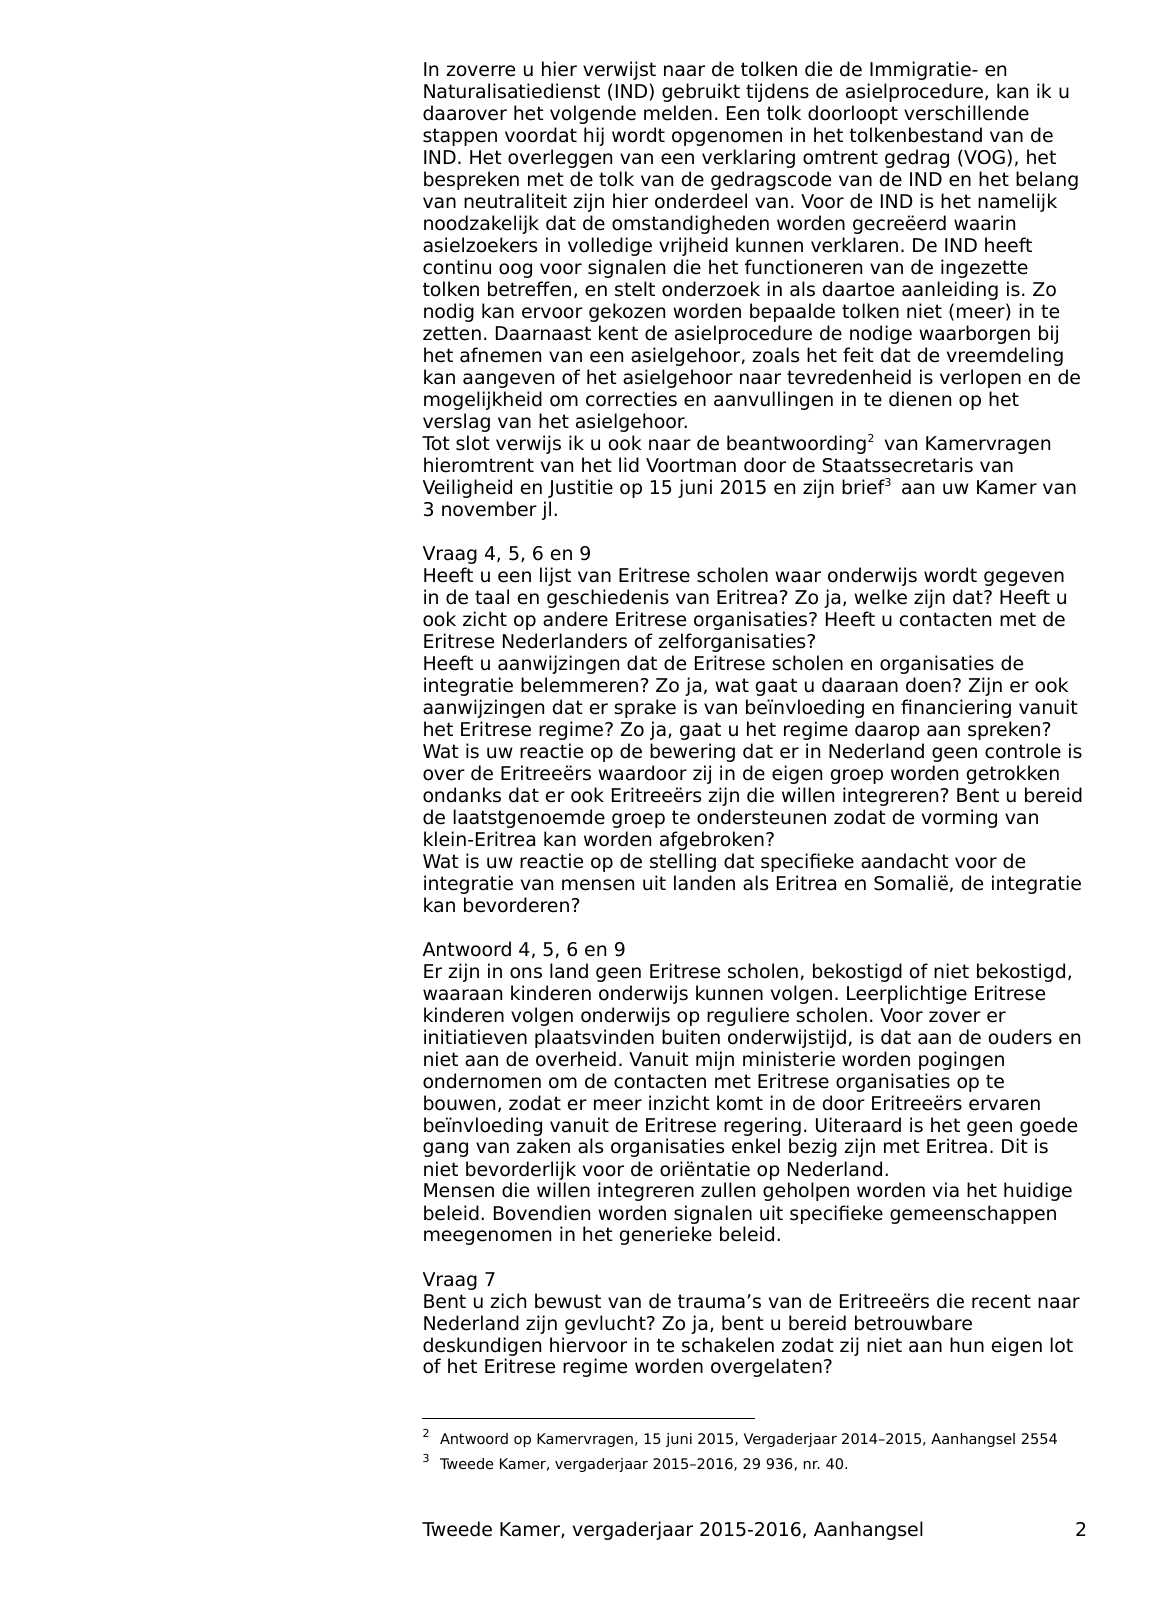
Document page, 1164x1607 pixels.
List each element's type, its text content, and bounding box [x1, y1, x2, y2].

text Er zijn in ons land geen Eritrese scholen, bekostigd of niet bekostigd, waaraan kinderen onderwijs kunnen volgen. Leerplichtige Eritrese kinderen volgen onderwijs op reguliere scholen. Voor zover er initiatieven plaatsvinden buiten onderwijstijd, is dat aan de ouders en niet aan de overheid. Vanuit mijn ministerie worden pogingen ondernomen om de contacten met Eritrese organisaties op te bouwen, zodat er meer inzicht komt in de door Eritreeërs ervaren beïnvloeding vanuit de Eritrese regering. Uiteraard is het geen goede gang van zaken als organisaties enkel bezig zijn met Eritrea. Dit is niet bevorderlijk voor de oriëntatie op Nederland. [422, 961, 1087, 1180]
text Mensen die willen integreren zullen geholpen worden via het huidige beleid. Bovendien worden signalen uit specifieke gemeenschappen meegenomen in het generieke beleid. [422, 1180, 1087, 1246]
text Vraag 7 [422, 1268, 1087, 1291]
text Tweede Kamer, vergaderjaar 2015–2016, 29 936, nr. 40. [422, 1452, 1087, 1474]
text Antwoord 4, 5, 6 en 9 [422, 939, 1087, 961]
text Antwoord op Kamervragen, 15 juni 2015, Vergaderjaar 2014–2015, Aanhangsel 2554 [422, 1427, 1087, 1449]
text Heeft u aanwijzingen dat de Eritrese scholen en organisaties de integratie belemmeren? Zo ja, wat gaat u daaraan doen? Zijn er ook aanwijzingen dat er sprake is van beïnvloeding en financiering vanuit het Eritrese regime? Zo ja, gaat u het regime daarop aan spreken? [422, 653, 1087, 741]
text In zoverre u hier verwijst naar de tolken die de Immigratie- en Naturalisatiedienst (IND) gebruikt tijdens de asielprocedure, kan ik u daarover het volgende melden. Een tolk doorloopt verschillende stappen voordat hij wordt opgenomen in het tolkenbestand van de IND. Het overleggen van een verklaring omtrent gedrag (VOG), het bespreken met de tolk van de gedragscode van de IND en het belang van neutraliteit zijn hier onderdeel van. Voor de IND is het namelijk noodzakelijk dat de omstandigheden worden gecreëerd waarin asielzoekers in volledige vrijheid kunnen verklaren. De IND heeft continu oog voor signalen die het functioneren van de ingezette tolken betreffen, en stelt onderzoek in als daartoe aanleiding is. Zo nodig kan ervoor gekozen worden bepaalde tolken niet (meer) in te zetten. Daarnaast kent de asielprocedure de nodige waarborgen bij het afnemen van een asielgehoor, zoals het feit dat de vreemdeling kan aangeven of het asielgehoor naar tevredenheid is verlopen en de mogelijkheid om correcties en aanvullingen in te dienen op het verslag van het asielgehoor. [422, 59, 1087, 433]
text Wat is uw reactie op de stelling dat specifieke aandacht voor de integratie van mensen uit landen als Eritrea en Somalië, de integratie kan bevorderen? [422, 851, 1087, 916]
text Tot slot verwijs ik u ook naar de beantwoording van Kamervragen hieromtrent van het lid Voortman door de Staatssecretaris van Veiligheid en Justitie op 15 juni 2015 en zijn brief aan uw Kamer van 3 november jl. [422, 433, 1087, 521]
text Wat is uw reactie op de bewering dat er in Nederland geen controle is over de Eritreeërs waardoor zij in de eigen groep worden getrokken ondanks dat er ook Eritreeërs zijn die willen integreren? Bent u bereid de laatstgenoemde groep te ondersteunen zodat de vorming van klein-Eritrea kan worden afgebroken? [422, 741, 1087, 851]
text Bent u zich bewust van de trauma’s van de Eritreeërs die recent naar Nederland zijn gevlucht? Zo ja, bent u bereid betrouwbare deskundigen hiervoor in te schakelen zodat zij niet aan hun eigen lot of het Eritrese regime worden overgelaten? [422, 1291, 1087, 1378]
text Vraag 4, 5, 6 en 9 [422, 543, 1087, 565]
text Heeft u een lijst van Eritrese scholen waar onderwijs wordt gegeven in de taal en geschiedenis van Eritrea? Zo ja, welke zijn dat? Heeft u ook zicht op andere Eritrese organisaties? Heeft u contacten met de Eritrese Nederlanders of zelforganisaties? [422, 565, 1087, 653]
